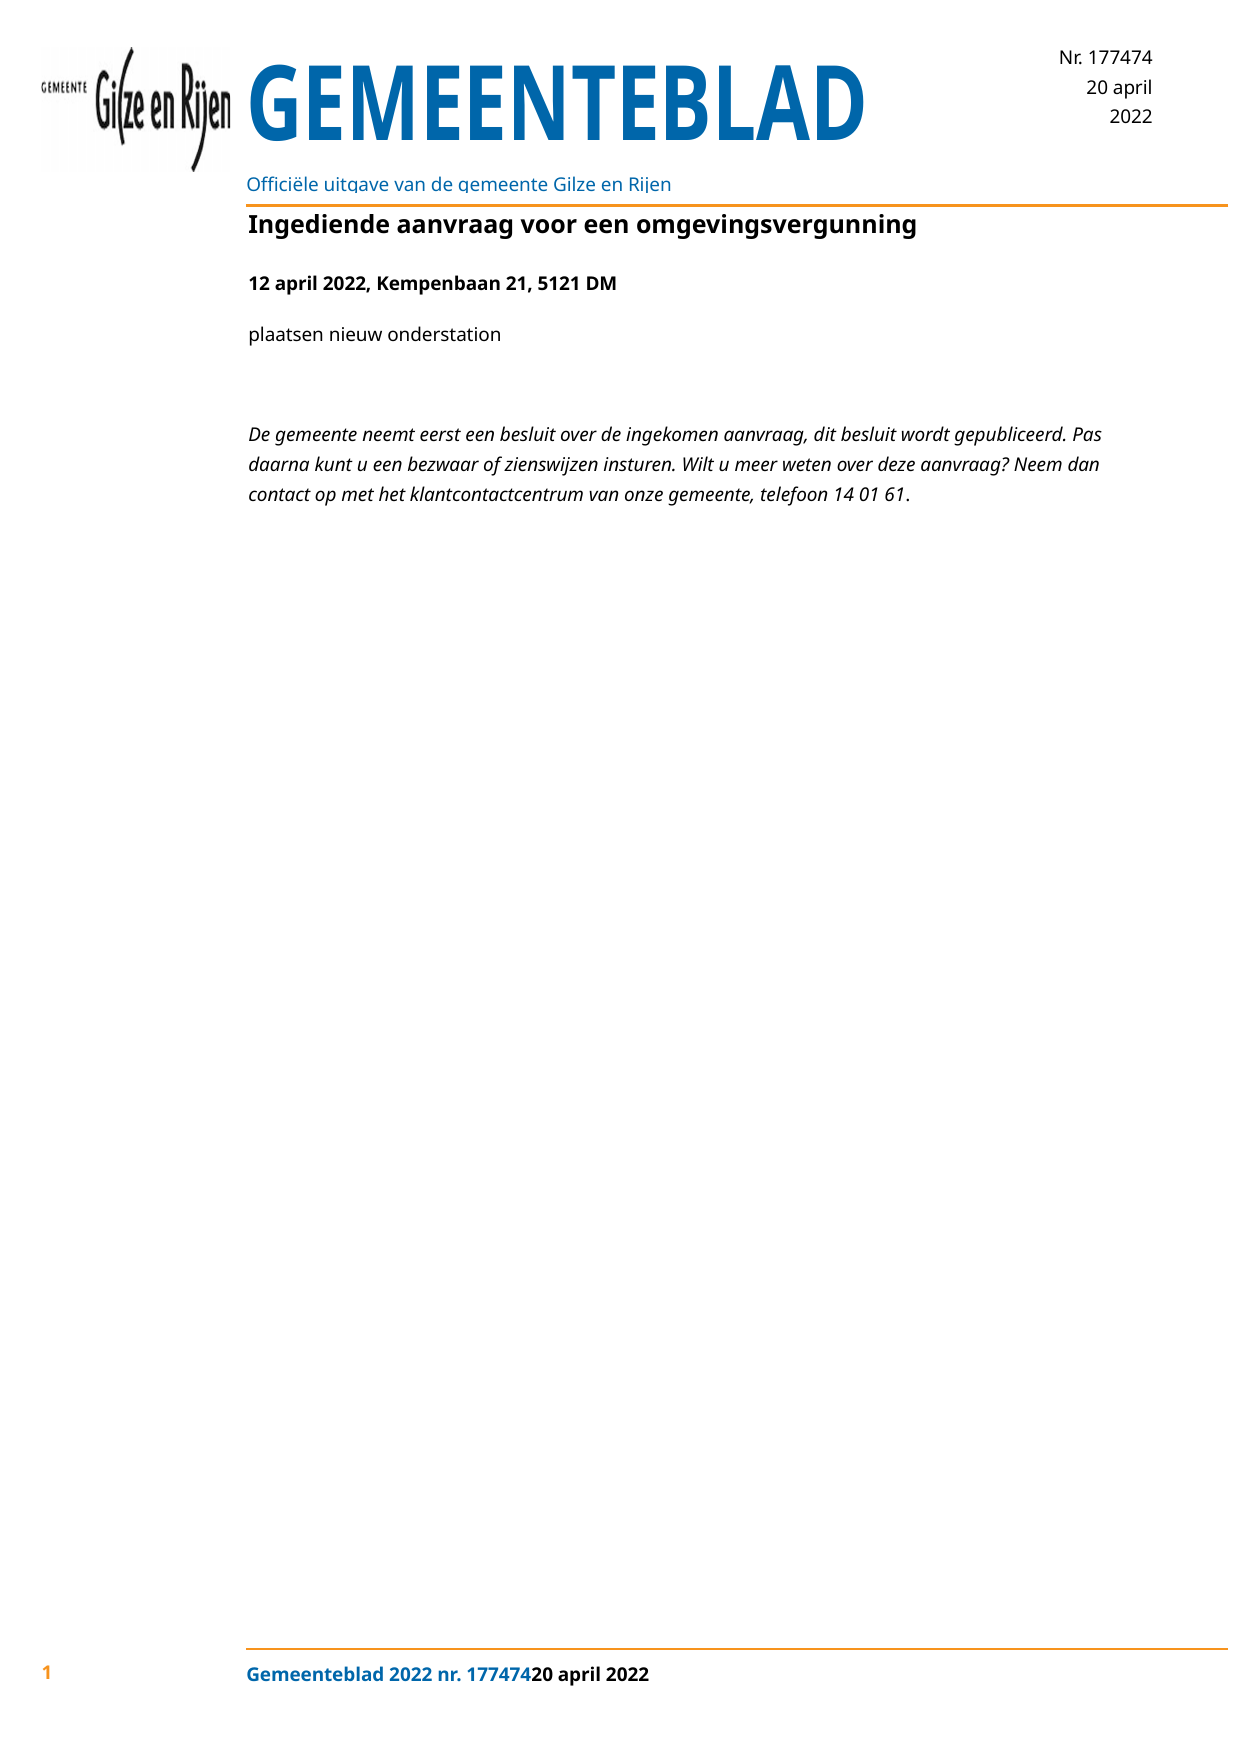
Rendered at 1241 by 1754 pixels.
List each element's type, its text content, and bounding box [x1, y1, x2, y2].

text De gemeente neemt eerst een besluit over de ingekomen aanvraag, dit besluit wordt gepubliceerd. Pas daarna kunt u een bezwaar of zienswijzen insturen. Wilt u meer weten over deze aanvraag? Neem dan contact op met het klantcontactcentrum van onze gemeente, telefoon 14 01 61. [248, 422, 1152, 506]
text Ingediende aanvraag voor een omgevingsvergunning [248, 207, 1152, 241]
picture [41, 47, 231, 172]
text 12 april 2022, Kempenbaan 21, 5121 DM [248, 270, 1152, 296]
text plaatsen nieuw onderstation [248, 321, 1152, 346]
